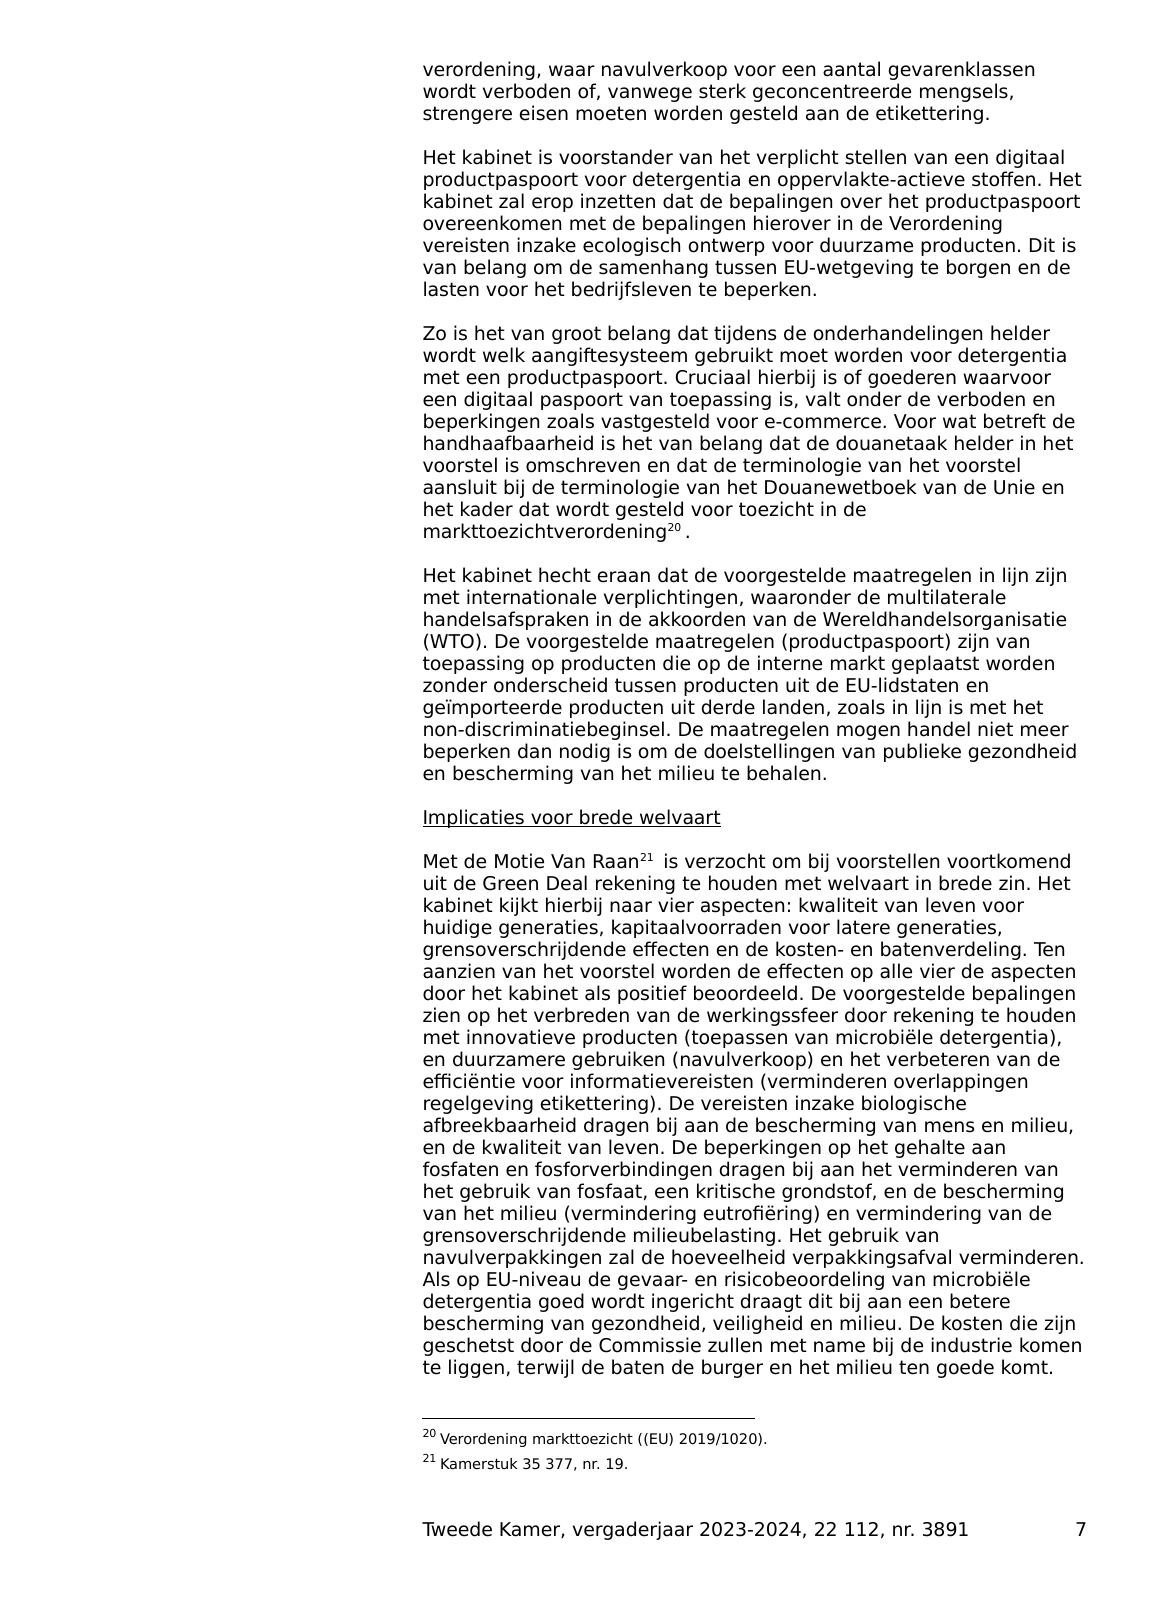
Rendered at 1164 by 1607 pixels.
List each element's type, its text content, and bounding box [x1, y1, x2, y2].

text Het kabinet is voorstander van het verplicht stellen van een digitaal productpaspoort voor detergentia en oppervlakte-actieve stoffen. Het kabinet zal erop inzetten dat de bepalingen over het productpaspoort overeenkomen met de bepalingen hierover in de Verordening vereisten inzake ecologisch ontwerp voor duurzame producten. Dit is van belang om de samenhang tussen EU-wetgeving te borgen en de lasten voor het bedrijfsleven te beperken. [422, 147, 1087, 301]
text Kamerstuk 35 377, nr. 19. [422, 1452, 1087, 1474]
text verordening, waar navulverkoop voor een aantal gevarenklassen wordt verboden of, vanwege sterk geconcentreerde mengsels, strengere eisen moeten worden gesteld aan de etikettering. [422, 59, 1087, 125]
text Met de Motie Van Raan is verzocht om bij voorstellen voortkomend uit de Green Deal rekening te houden met welvaart in brede zin. Het kabinet kijkt hierbij naar vier aspecten: kwaliteit van leven voor huidige generaties, kapitaalvoorraden voor latere generaties, grensoverschrijdende effecten en de kosten- en batenverdeling. Ten aanzien van het voorstel worden de effecten op alle vier de aspecten door het kabinet als positief beoordeeld. De voorgestelde bepalingen zien op het verbreden van de werkingssfeer door rekening te houden met innovatieve producten (toepassen van microbiële detergentia), en duurzamere gebruiken (navulverkoop) en het verbeteren van de efficiëntie voor informatievereisten (verminderen overlappingen regelgeving etikettering). De vereisten inzake biologische afbreekbaarheid dragen bij aan de bescherming van mens en milieu, en de kwaliteit van leven. De beperkingen op het gehalte aan fosfaten en fosforverbindingen dragen bij aan het verminderen van het gebruik van fosfaat, een kritische grondstof, en de bescherming van het milieu (vermindering eutrofiëring) en vermindering van de grensoverschrijdende milieubelasting. Het gebruik van navulverpakkingen zal de hoeveelheid verpakkingsafval verminderen. Als op EU-niveau de gevaar- en risicobeoordeling van microbiële detergentia goed wordt ingericht draagt dit bij aan een betere bescherming van gezondheid, veiligheid en milieu. De kosten die zijn geschetst door de Commissie zullen met name bij de industrie komen te liggen, terwijl de baten de burger en het milieu ten goede komt. [422, 851, 1087, 1379]
text Zo is het van groot belang dat tijdens de onderhandelingen helder wordt welk aangiftesysteem gebruikt moet worden voor detergentia met een productpaspoort. Cruciaal hierbij is of goederen waarvoor een digitaal paspoort van toepassing is, valt onder de verboden en beperkingen zoals vastgesteld voor e-commerce. Voor wat betreft de handhaafbaarheid is het van belang dat de douanetaak helder in het voorstel is omschreven en dat de terminologie van het voorstel aansluit bij de terminologie van het Douanewetboek van de Unie en het kader dat wordt gesteld voor toezicht in de markttoezichtverordening. [422, 323, 1087, 543]
text Verordening markttoezicht ((EU) 2019/1020). [422, 1427, 1087, 1449]
text Het kabinet hecht eraan dat de voorgestelde maatregelen in lijn zijn met internationale verplichtingen, waaronder de multilaterale handelsafspraken in de akkoorden van de Wereldhandelsorganisatie (WTO). De voorgestelde maatregelen (productpaspoort) zijn van toepassing op producten die op de interne markt geplaatst worden zonder onderscheid tussen producten uit de EU-lidstaten en geïmporteerde producten uit derde landen, zoals in lijn is met het non-discriminatiebeginsel. De maatregelen mogen handel niet meer beperken dan nodig is om de doelstellingen van publieke gezondheid en bescherming van het milieu te behalen. [422, 565, 1087, 785]
subtitle Implicaties voor brede welvaart [422, 807, 1087, 829]
